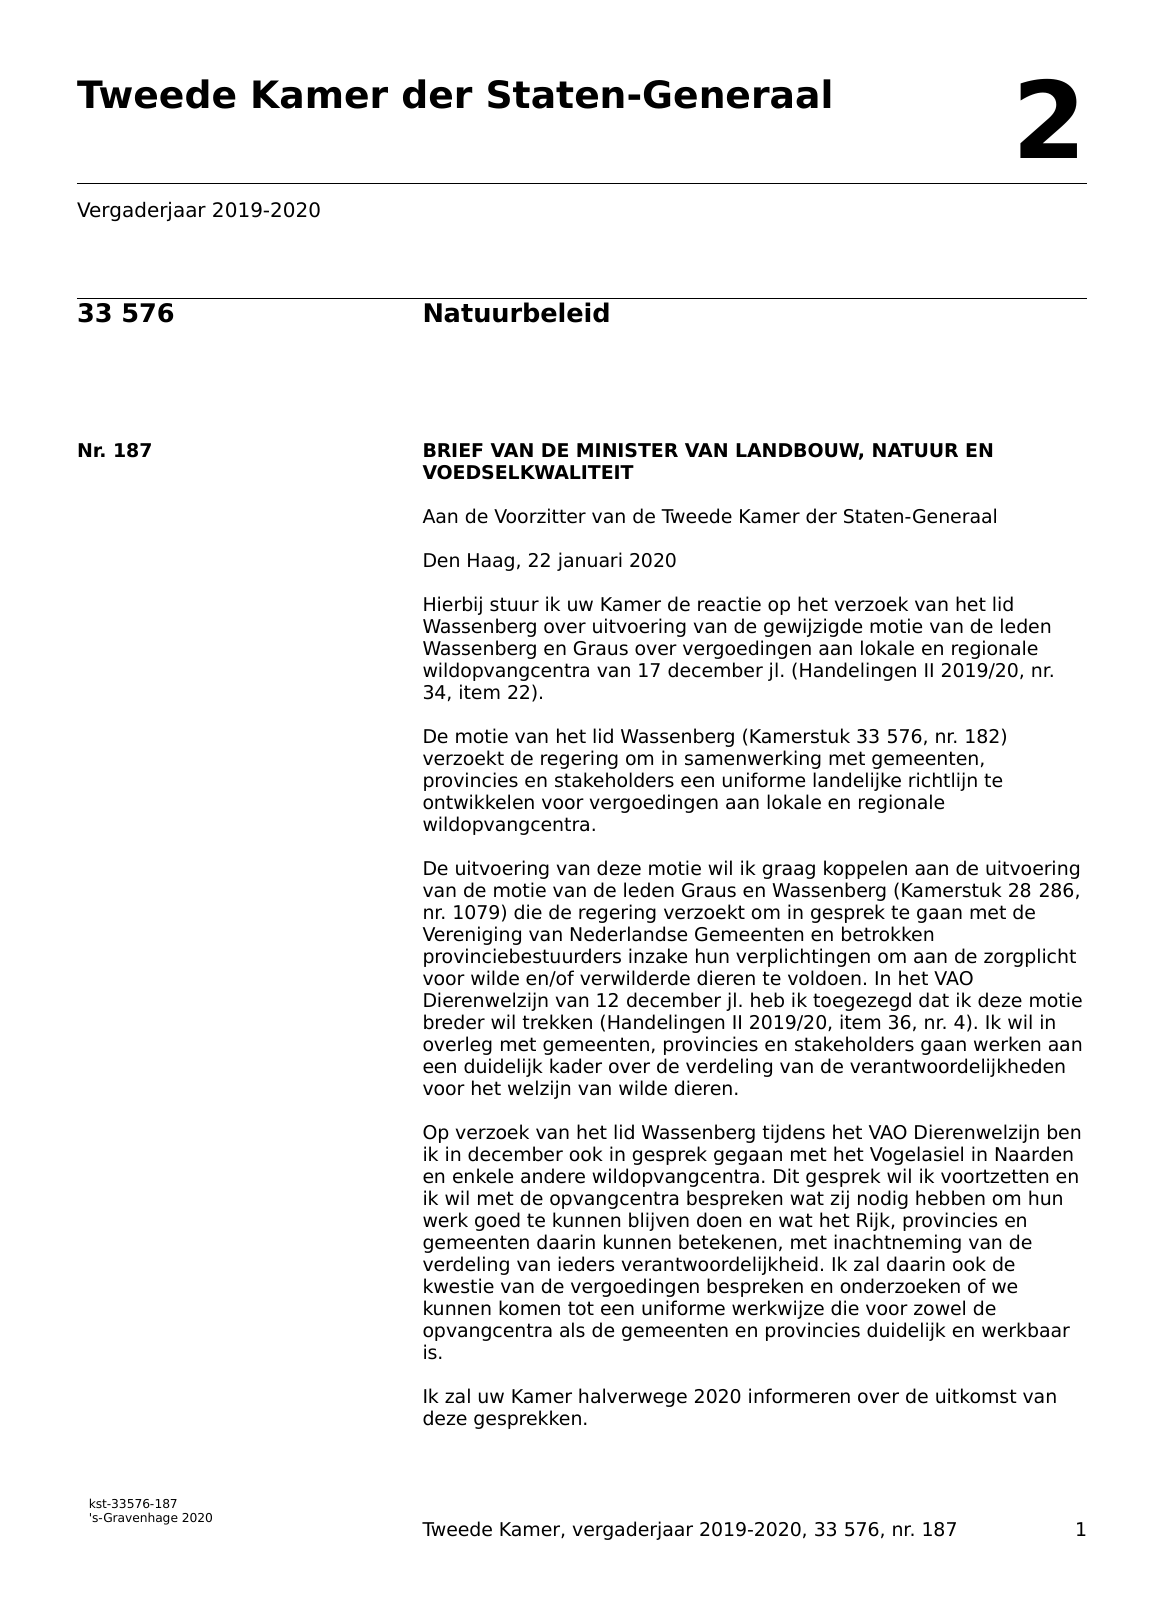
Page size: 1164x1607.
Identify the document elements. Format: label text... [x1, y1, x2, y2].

text 's-Gravenhage 2020 [88, 1511, 323, 1525]
text Op verzoek van het lid Wassenberg tijdens het VAO Dierenwelzijn ben ik in december ook in gesprek gegaan met het Vogelasiel in Naarden en enkele andere wildopvangcentra. Dit gesprek wil ik voortzetten en ik wil met de opvangcentra bespreken wat zij nodig hebben om hun werk goed te kunnen blijven doen en wat het Rijk, provincies en gemeenten daarin kunnen betekenen, met inachtneming van de verdeling van ieders verantwoordelijkheid. Ik zal daarin ook de kwestie van de vergoedingen bespreken en onderzoeken of we kunnen komen tot een uniforme werkwijze die voor zowel de opvangcentra als de gemeenten en provincies duidelijk en werkbaar is. [422, 1122, 1087, 1364]
table_header Tweede Kamer der Staten-Generaal [77, 59, 886, 183]
text De motie van het lid Wassenberg (Kamerstuk 33 576, nr. 182) verzoekt de regering om in samenwerking met gemeenten, provincies en stakeholders een uniforme landelijke richtlijn te ontwikkelen voor vergoedingen aan lokale en regionale wildopvangcentra. [422, 726, 1087, 836]
text Aan de Voorzitter van de Tweede Kamer der Staten-Generaal [422, 506, 1087, 528]
table_cell Vergaderjaar 2019-2020 [77, 184, 1087, 298]
text Den Haag, 22 januari 2020 [422, 550, 1087, 572]
text Hierbij stuur ik uw Kamer de reactie op het verzoek van het lid Wassenberg over uitvoering van de gewijzigde motie van de leden Wassenberg en Graus over vergoedingen aan lokale en regionale wildopvangcentra van 17 december jl. (Handelingen II 2019/20, nr. 34, item 22). [422, 594, 1087, 704]
subtitle 33 576 Natuurbeleid [77, 299, 1087, 329]
text kst-33576-187 [88, 1497, 323, 1511]
subtitle Nr. 187 BRIEF VAN DE MINISTER VAN LANDBOUW, NATUUR EN VOEDSELKWALITEIT [77, 440, 1087, 484]
text Ik zal uw Kamer halverwege 2020 informeren over de uitkomst van deze gesprekken. [422, 1386, 1087, 1430]
text De uitvoering van deze motie wil ik graag koppelen aan de uitvoering van de motie van de leden Graus en Wassenberg (Kamerstuk 28 286, nr. 1079) die de regering verzoekt om in gesprek te gaan met de Vereniging van Nederlandse Gemeenten en betrokken provinciebestuurders inzake hun verplichtingen om aan de zorgplicht voor wilde en/of verwilderde dieren te voldoen. In het VAO Dierenwelzijn van 12 december jl. heb ik toegezegd dat ik deze motie breder wil trekken (Handelingen II 2019/20, item 36, nr. 4). Ik wil in overleg met gemeenten, provincies en stakeholders gaan werken aan een duidelijk kader over de verdeling van de verantwoordelijkheden voor het welzijn van wilde dieren. [422, 858, 1087, 1100]
table_header 2 [886, 59, 1087, 183]
